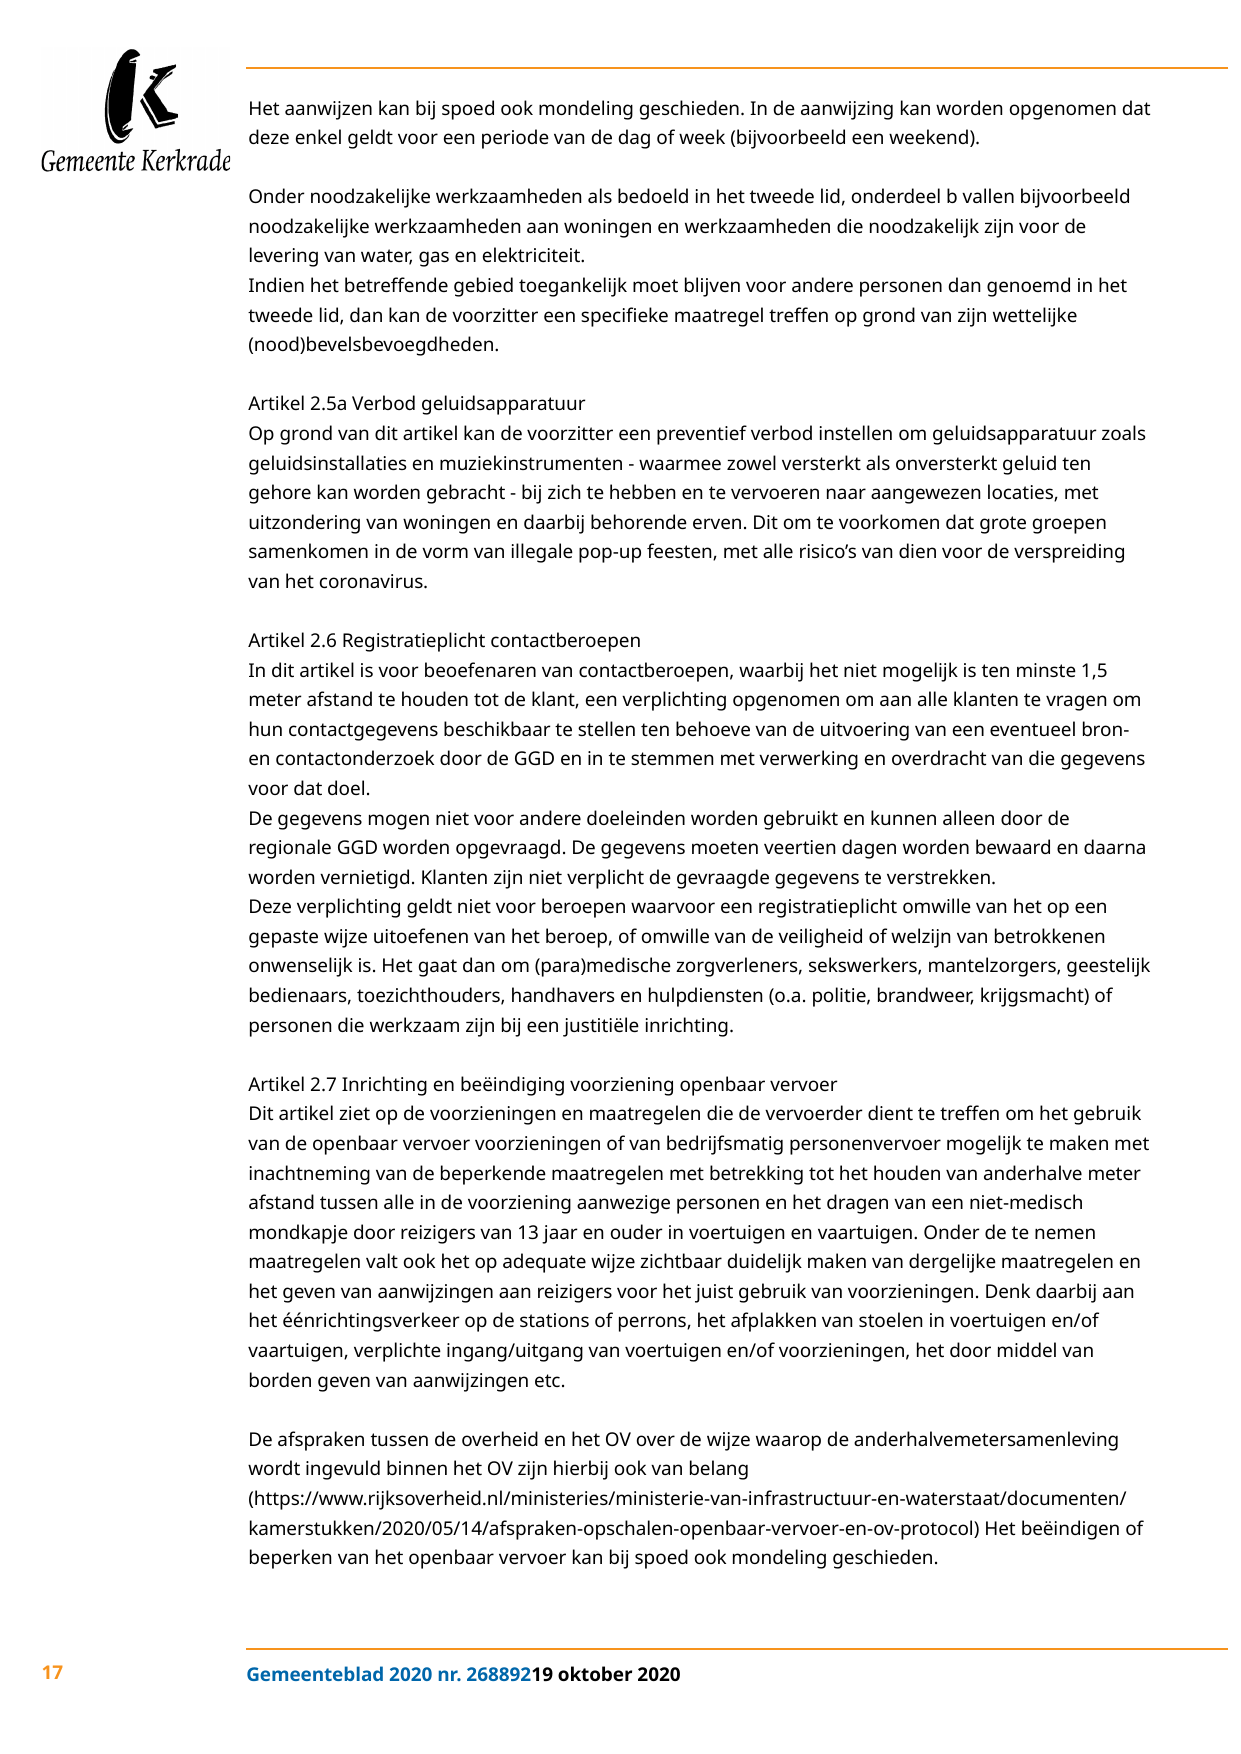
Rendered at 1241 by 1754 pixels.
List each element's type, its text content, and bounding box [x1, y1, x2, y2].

text Artikel 2.5a Verbod geluidsapparatuur [248, 391, 1152, 416]
text Op grond van dit artikel kan de voorzitter een preventief verbod instellen om geluidsapparatuur zoals geluidsinstallaties en muziekinstrumenten - waarmee zowel versterkt als onversterkt geluid ten gehore kan worden gebracht - bij zich te hebben en te vervoeren naar aangewezen locaties, met uitzondering van woningen en daarbij behorende erven. Dit om te voorkomen dat grote groepen samenkomen in de vorm van illegale pop-up feesten, met alle risico’s van dien voor de verspreiding van het coronavirus. [248, 420, 1152, 594]
text Het aanwijzen kan bij spoed ook mondeling geschieden. In de aanwijzing kan worden opgenomen dat deze enkel geldt voor een periode van de dag of week (bijvoorbeeld een weekend). [248, 95, 1152, 150]
picture [41, 47, 231, 172]
text De gegevens mogen niet voor andere doeleinden worden gebruikt en kunnen alleen door de regionale GGD worden opgevraagd. De gegevens moeten veertien dagen worden bewaard en daarna worden vernietigd. Klanten zijn niet verplicht de gevraagde gegevens te verstrekken. [248, 805, 1152, 890]
text De afspraken tussen de overheid en het OV over de wijze waarop de anderhalvemetersamenleving wordt ingevuld binnen het OV zijn hierbij ook van belang (https://www.rijksoverheid.nl/ministeries/ministerie-van-infrastructuur-en-waterstaat/documenten/kamerstukken/2020/05/14/afspraken-opschalen-openbaar-vervoer-en-ov-protocol) Het beëindigen of beperken van het openbaar vervoer kan bij spoed ook mondeling geschieden. [248, 1426, 1152, 1570]
text Dit artikel ziet op de voorzieningen en maatregelen die de vervoerder dient te treffen om het gebruik van de openbaar vervoer voorzieningen of van bedrijfsmatig personenvervoer mogelijk te maken met inachtneming van de beperkende maatregelen met betrekking tot het houden van anderhalve meter afstand tussen alle in de voorziening aanwezige personen en het dragen van een niet-medisch mondkapje door reizigers van 13 jaar en ouder in voertuigen en vaartuigen. Onder de te nemen maatregelen valt ook het op adequate wijze zichtbaar duidelijk maken van dergelijke maatregelen en het geven van aanwijzingen aan reizigers voor het juist gebruik van voorzieningen. Denk daarbij aan het éénrichtingsverkeer op de stations of perrons, het afplakken van stoelen in voertuigen en/of vaartuigen, verplichte ingang/uitgang van voertuigen en/of voorzieningen, het door middel van borden geven van aanwijzingen etc. [248, 1101, 1152, 1393]
text Artikel 2.6 Registratieplicht contactberoepen [248, 627, 1152, 653]
text Indien het betreffende gebied toegankelijk moet blijven voor andere personen dan genoemd in het tweede lid, dan kan de voorzitter een specifieke maatregel treffen op grond van zijn wettelijke (nood)bevelsbevoegdheden. [248, 272, 1152, 357]
text Deze verplichting geldt niet voor beroepen waarvoor een registratieplicht omwille van het op een gepaste wijze uitoefenen van het beroep, of omwille van de veiligheid of welzijn van betrokkenen onwenselijk is. Het gaat dan om (para)medische zorgverleners, sekswerkers, mantelzorgers, geestelijk bedienaars, toezichthouders, handhavers en hulpdiensten (o.a. politie, brandweer, krijgsmacht) of personen die werkzaam zijn bij een justitiële inrichting. [248, 893, 1152, 1038]
text Onder noodzakelijke werkzaamheden als bedoeld in het tweede lid, onderdeel b vallen bijvoorbeeld noodzakelijke werkzaamheden aan woningen en werkzaamheden die noodzakelijk zijn voor de levering van water, gas en elektriciteit. [248, 183, 1152, 268]
text In dit artikel is voor beoefenaren van contactberoepen, waarbij het niet mogelijk is ten minste 1,5 meter afstand te houden tot de klant, een verplichting opgenomen om aan alle klanten te vragen om hun contactgegevens beschikbaar te stellen ten behoeve van de uitvoering van een eventueel bron- en contactonderzoek door de GGD en in te stemmen met verwerking en overdracht van die gegevens voor dat doel. [248, 657, 1152, 801]
text Artikel 2.7 Inrichting en beëindiging voorziening openbaar vervoer [248, 1071, 1152, 1097]
